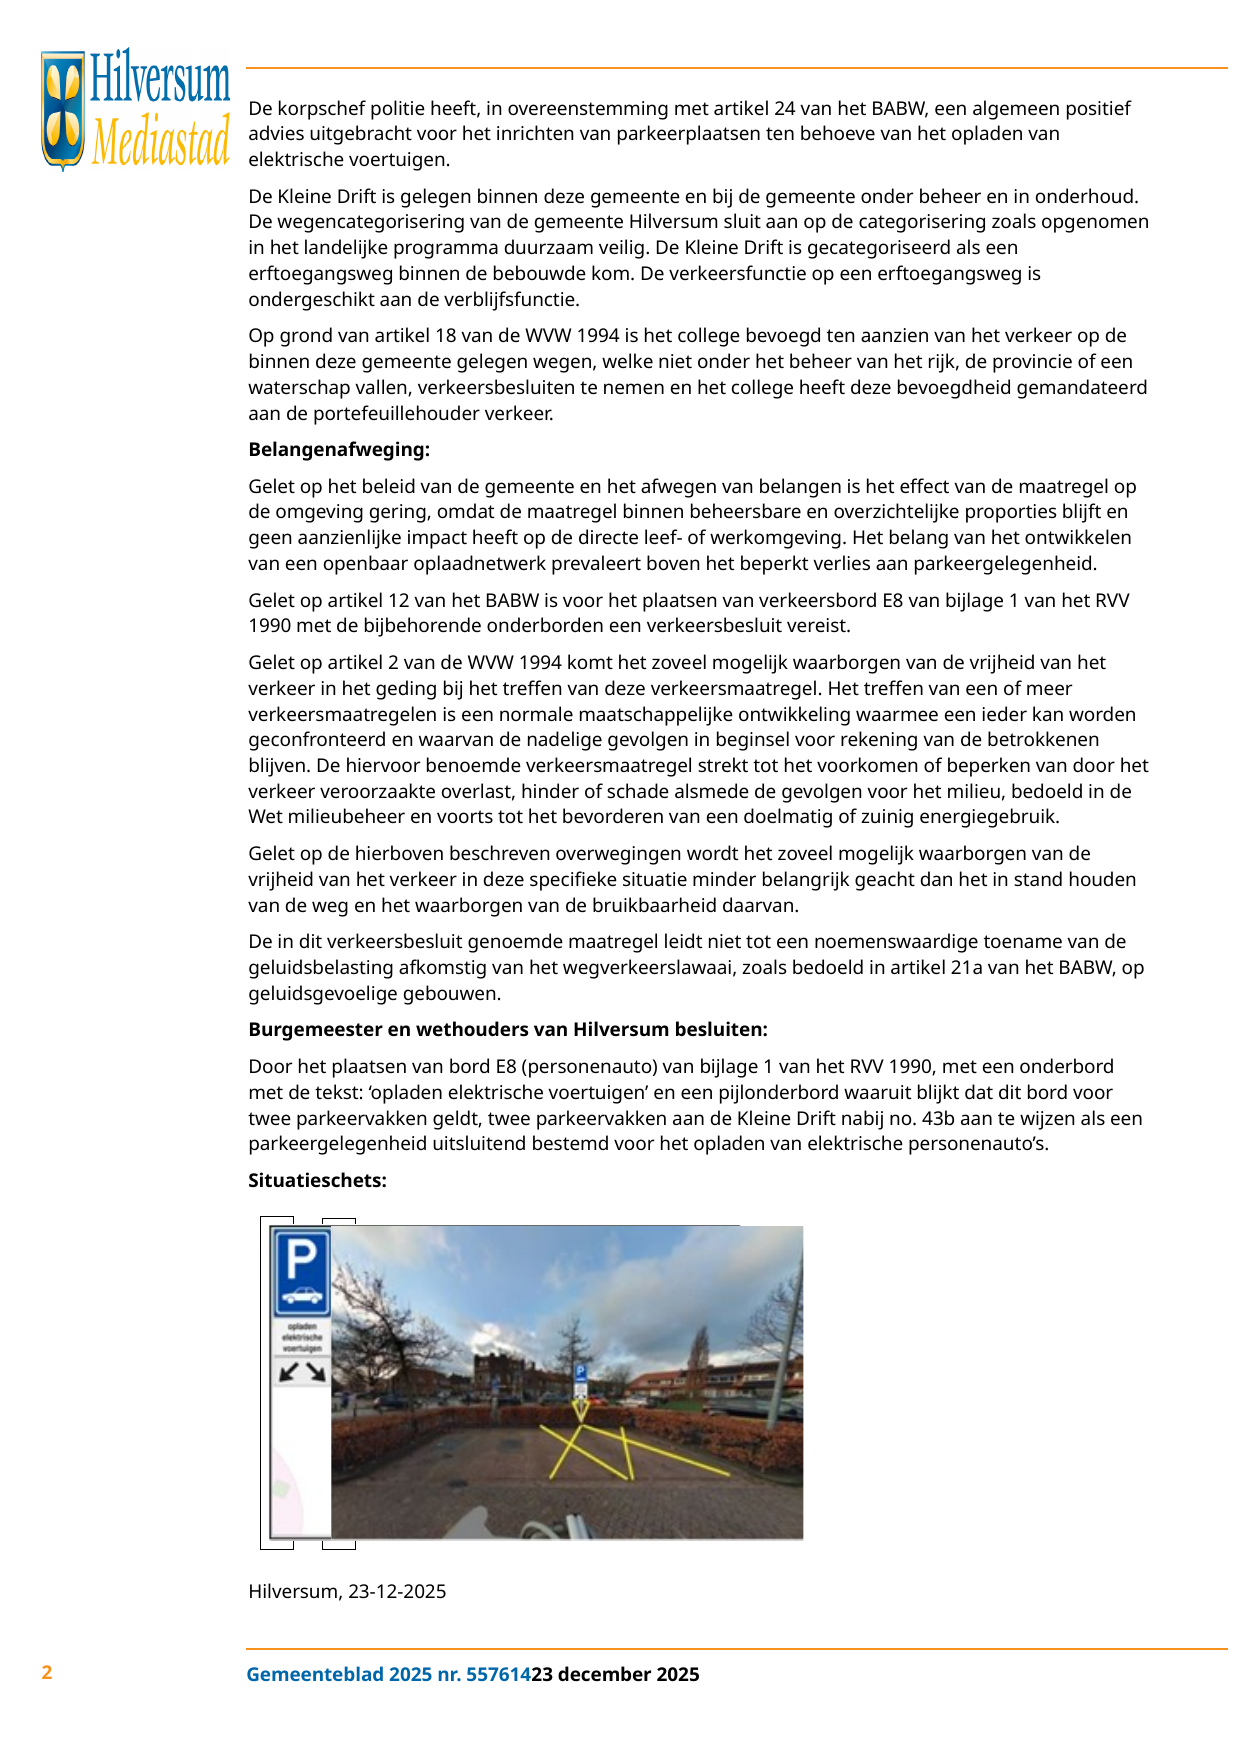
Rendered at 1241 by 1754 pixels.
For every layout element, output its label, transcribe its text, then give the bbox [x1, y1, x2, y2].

text De Kleine Drift is gelegen binnen deze gemeente en bij de gemeente onder beheer en in onderhoud. De wegencategorisering van de gemeente Hilversum sluit aan op de categorisering zoals opgenomen in het landelijke programma duurzaam veilig. De Kleine Drift is gecategoriseerd als een erftoegangsweg binnen de bebouwde kom. De verkeersfunctie op een erftoegangsweg is ondergeschikt aan de verblijfsfunctie. [248, 183, 1152, 312]
text Gelet op het beleid van de gemeente en het afwegen van belangen is het effect van de maatregel op de omgeving gering, omdat de maatregel binnen beheersbare en overzichtelijke proporties blijft en geen aanzienlijke impact heeft op de directe leef- of werkomgeving. Het belang van het ontwikkelen van een openbaar oplaadnetwerk prevaleert boven het beperkt verlies aan parkeergelegenheid. [248, 473, 1152, 576]
text Belangenafweging: [248, 436, 1152, 462]
text Gelet op de hierboven beschreven overwegingen wordt het zoveel mogelijk waarborgen van de vrijheid van het verkeer in deze specifieke situatie minder belangrijk geacht dan het in stand houden van de weg en het waarborgen van de bruikbaarheid daarvan. [248, 840, 1152, 917]
text Door het plaatsen van bord E8 (personenauto) van bijlage 1 van het RVV 1990, met een onderbord met de tekst: ‘opladen elektrische voertuigen’ en een pijlonderbord waaruit blijkt dat dit bord voor twee parkeervakken geldt, twee parkeervakken aan de Kleine Drift nabij no. 43b aan te wijzen als een parkeergelegenheid uitsluitend bestemd voor het opladen van elektrische personenauto’s. [248, 1053, 1152, 1156]
picture [268, 1224, 804, 1541]
text De korpschef politie heeft, in overeenstemming met artikel 24 van het BABW, een algemeen positief advies uitgebracht voor het inrichten van parkeerplaatsen ten behoeve van het opladen van elektrische voertuigen. [248, 95, 1152, 172]
text Situatieschets: [248, 1167, 1152, 1193]
picture [41, 47, 231, 172]
text Gelet op artikel 2 van de WVW 1994 komt het zoveel mogelijk waarborgen van de vrijheid van het verkeer in het geding bij het treffen van deze verkeersmaatregel. Het treffen van een of meer verkeersmaatregelen is een normale maatschappelijke ontwikkeling waarmee een ieder kan worden geconfronteerd en waarvan de nadelige gevolgen in beginsel voor rekening van de betrokkenen blijven. De hiervoor benoemde verkeersmaatregel strekt tot het voorkomen of beperken van door het verkeer veroorzaakte overlast, hinder of schade alsmede de gevolgen voor het milieu, bedoeld in de Wet milieubeheer en voorts tot het bevorderen van een doelmatig of zuinig energiegebruik. [248, 649, 1152, 829]
text Hilversum, 23-12-2025 [248, 1578, 1152, 1604]
text De in dit verkeersbesluit genoemde maatregel leidt niet tot een noemenswaardige toename van de geluidsbelasting afkomstig van het wegverkeerslawaai, zoals bedoeld in artikel 21a van het BABW, op geluidsgevoelige gebouwen. [248, 928, 1152, 1006]
text Gelet op artikel 12 van het BABW is voor het plaatsen van verkeersbord E8 van bijlage 1 van het RVV 1990 met de bijbehorende onderborden een verkeersbesluit vereist. [248, 587, 1152, 638]
text Burgemeester en wethouders van Hilversum besluiten: [248, 1017, 1152, 1042]
text Op grond van artikel 18 van de WVW 1994 is het college bevoegd ten aanzien van het verkeer op de binnen deze gemeente gelegen wegen, welke niet onder het beheer van het rijk, de provincie of een waterschap vallen, verkeersbesluiten te nemen en het college heeft deze bevoegdheid gemandateerd aan de portefeuillehouder verkeer. [248, 322, 1152, 425]
